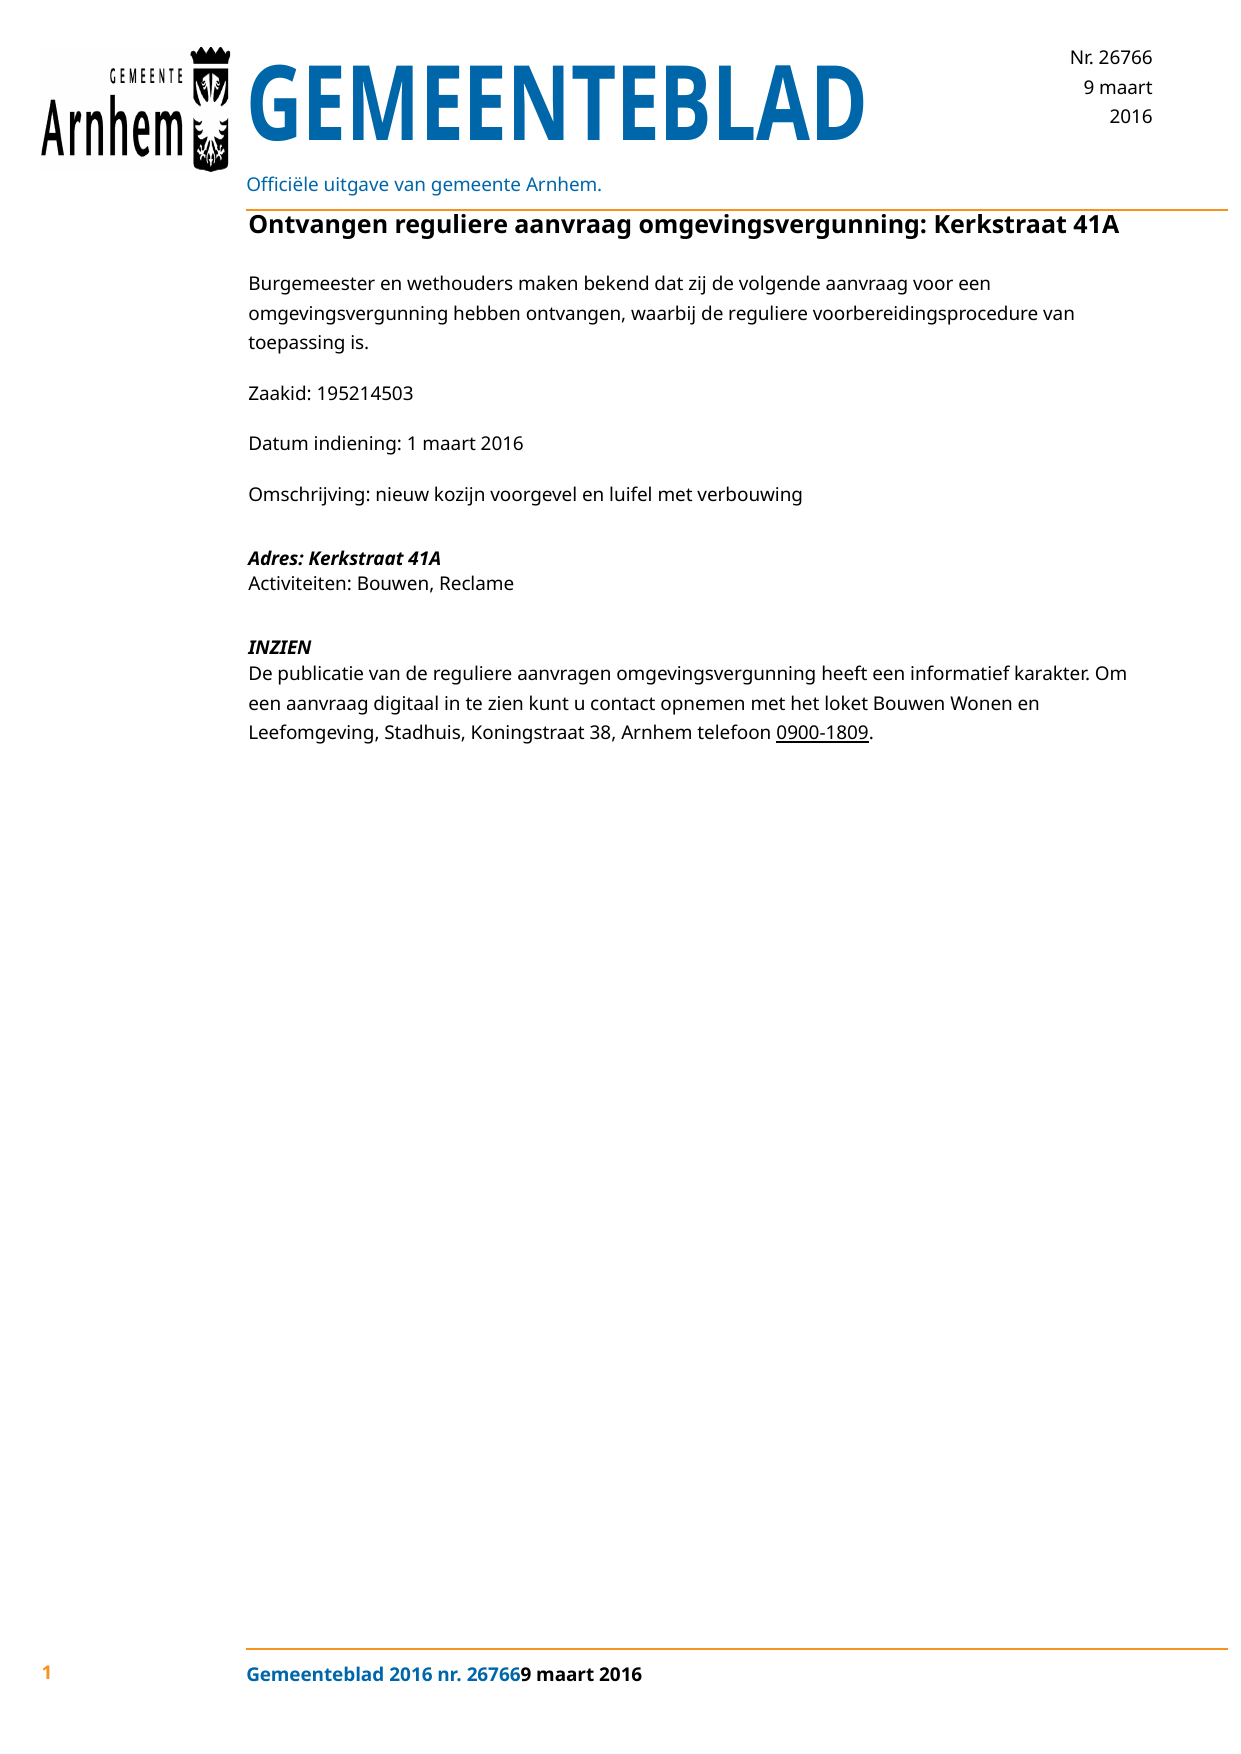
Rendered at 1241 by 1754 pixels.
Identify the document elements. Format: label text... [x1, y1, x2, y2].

text Datum indiening: 1 maart 2016 [248, 430, 1152, 456]
text Burgemeester en wethouders maken bekend dat zij de volgende aanvraag voor een omgevingsvergunning hebben ontvangen, waarbij de reguliere voorbereidingsprocedure van toepassing is. [248, 270, 1152, 355]
picture [41, 47, 231, 172]
text Zaakid: 195214503 [248, 380, 1152, 406]
text INZIEN [248, 634, 1152, 660]
text Ontvangen reguliere aanvraag omgevingsvergunning: Kerkstraat 41A [248, 211, 1152, 241]
text Omschrijving: nieuw kozijn voorgevel en luifel met verbouwing [248, 481, 1152, 506]
text Activiteiten: Bouwen, Reclame [248, 570, 1152, 596]
text Adres: Kerkstraat 41A [248, 545, 1152, 570]
text De publicatie van de reguliere aanvragen omgevingsvergunning heeft een informatief karakter. Om een aanvraag digitaal in te zien kunt u contact opnemen met het loket Bouwen Wonen en Leefomgeving, Stadhuis, Koningstraat 38, Arnhem telefoon 0900-1809. [248, 660, 1152, 745]
